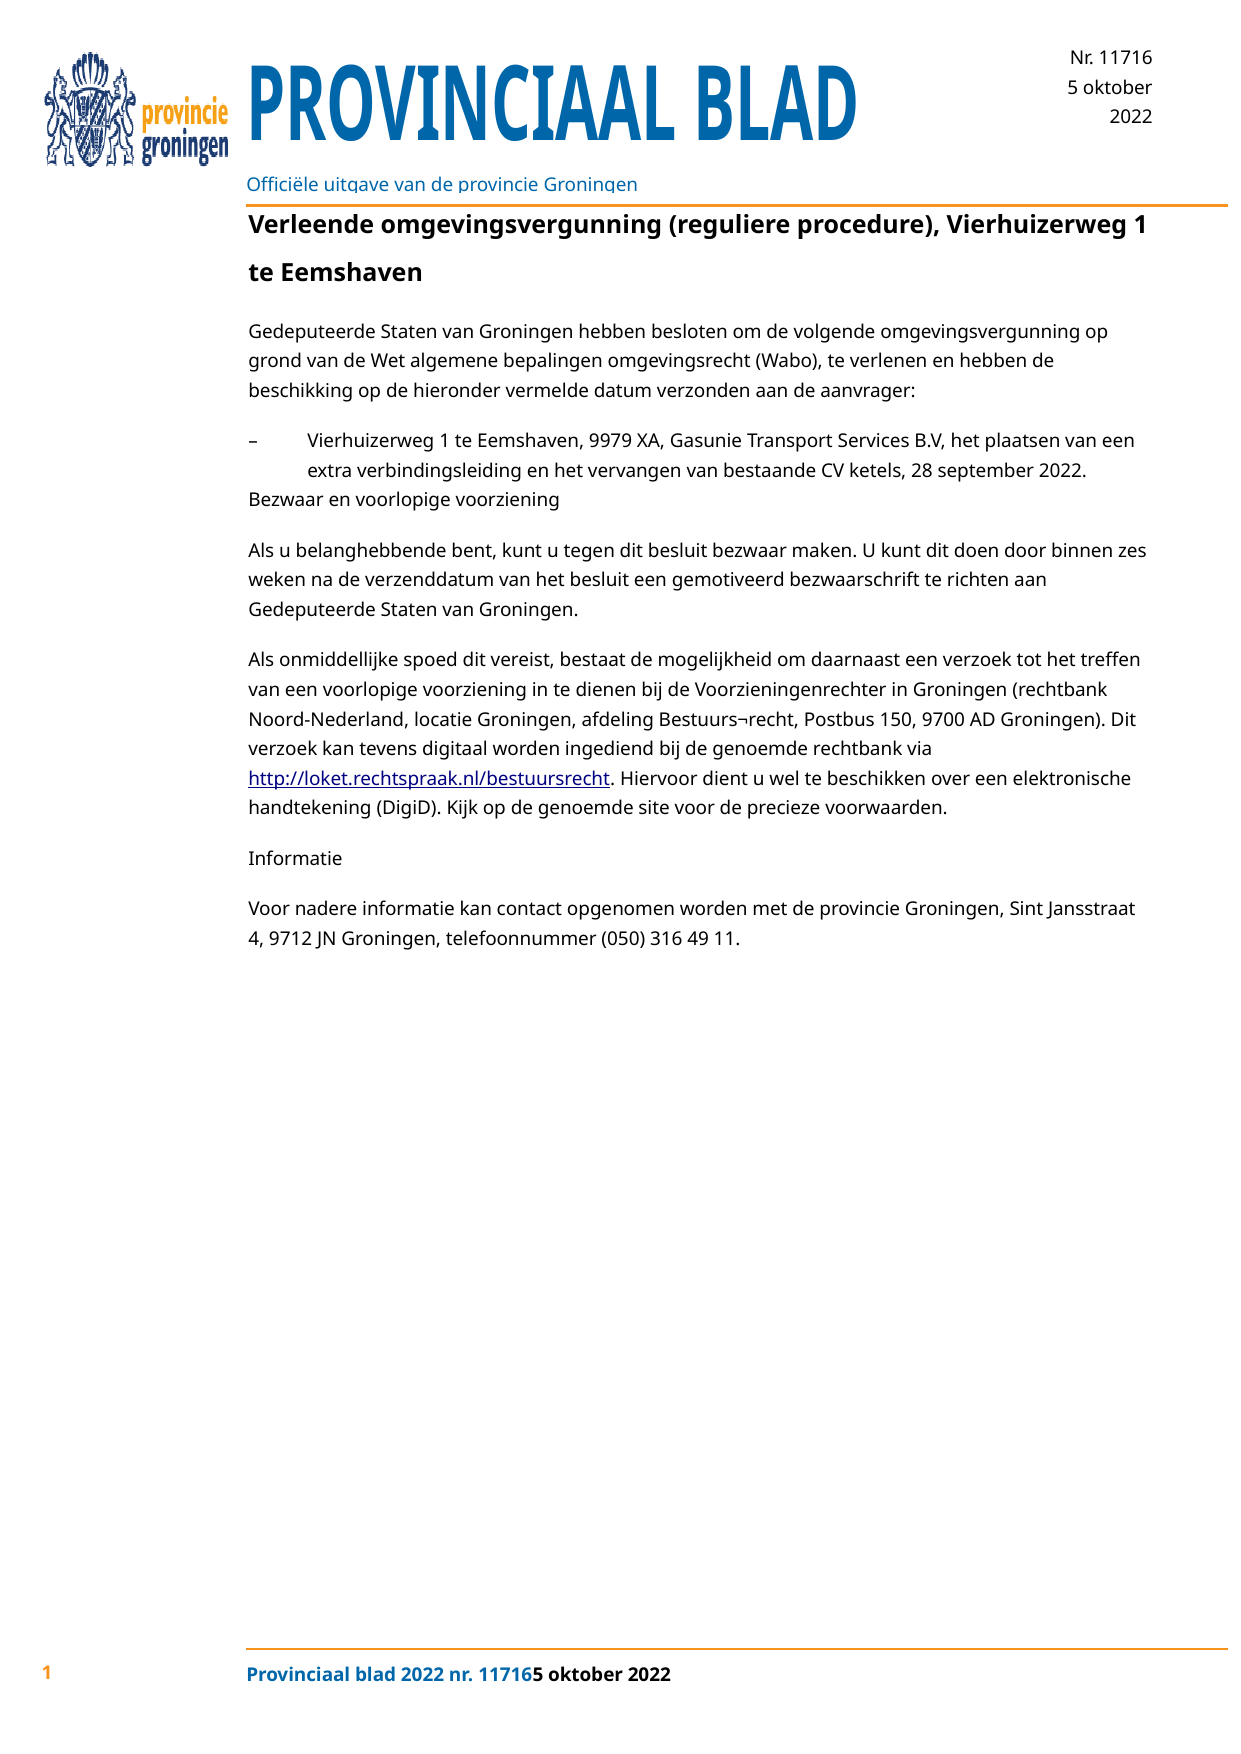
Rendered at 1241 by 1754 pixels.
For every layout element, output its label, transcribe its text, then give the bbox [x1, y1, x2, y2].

text Gedeputeerde Staten van Groningen hebben besloten om de volgende omgevingsvergunning op grond van de Wet algemene bepalingen omgevingsrecht (Wabo), te verlenen en hebben de beschikking op de hieronder vermelde datum verzonden aan de aanvrager: [248, 318, 1152, 403]
text Verleende omgevingsvergunning (reguliere procedure), Vierhuizerweg 1 te Eemshaven [248, 207, 1152, 288]
text Bezwaar en voorlopige voorziening [248, 487, 1152, 512]
text Als onmiddellijke spoed dit vereist, bestaat de mogelijkheid om daarnaast een verzoek tot het treffen van een voorlopige voorziening in te dienen bij de Voorzieningenrechter in Groningen (rechtbank Noord-Nederland, locatie Groningen, afdeling Bestuurs¬recht, Postbus 150, 9700 AD Groningen). Dit verzoek kan tevens digitaal worden ingediend bij de genoemde rechtbank via http://loket.rechtspraak.nl/bestuursrecht. Hiervoor dient u wel te beschikken over een elektronische handtekening (DigiD). Kijk op de genoemde site voor de precieze voorwaarden. [248, 647, 1152, 820]
list Vierhuizerweg 1 te Eemshaven, 9979 XA, Gasunie Transport Services B.V, het plaatsen van een extra verbindingsleiding en het vervangen van bestaande CV ketels, 28 september 2022. [248, 427, 1152, 483]
text Voor nadere informatie kan contact opgenomen worden met de provincie Groningen, Sint Jansstraat 4, 9712 JN Groningen, telefoonnummer (050) 316 49 11. [248, 895, 1152, 951]
picture [41, 47, 231, 172]
text Als u belanghebbende bent, kunt u tegen dit besluit bezwaar maken. U kunt dit doen door binnen zes weken na de verzenddatum van het besluit een gemotiveerd bezwaarschrift te richten aan Gedeputeerde Staten van Groningen. [248, 537, 1152, 622]
text Informatie [248, 845, 1152, 871]
